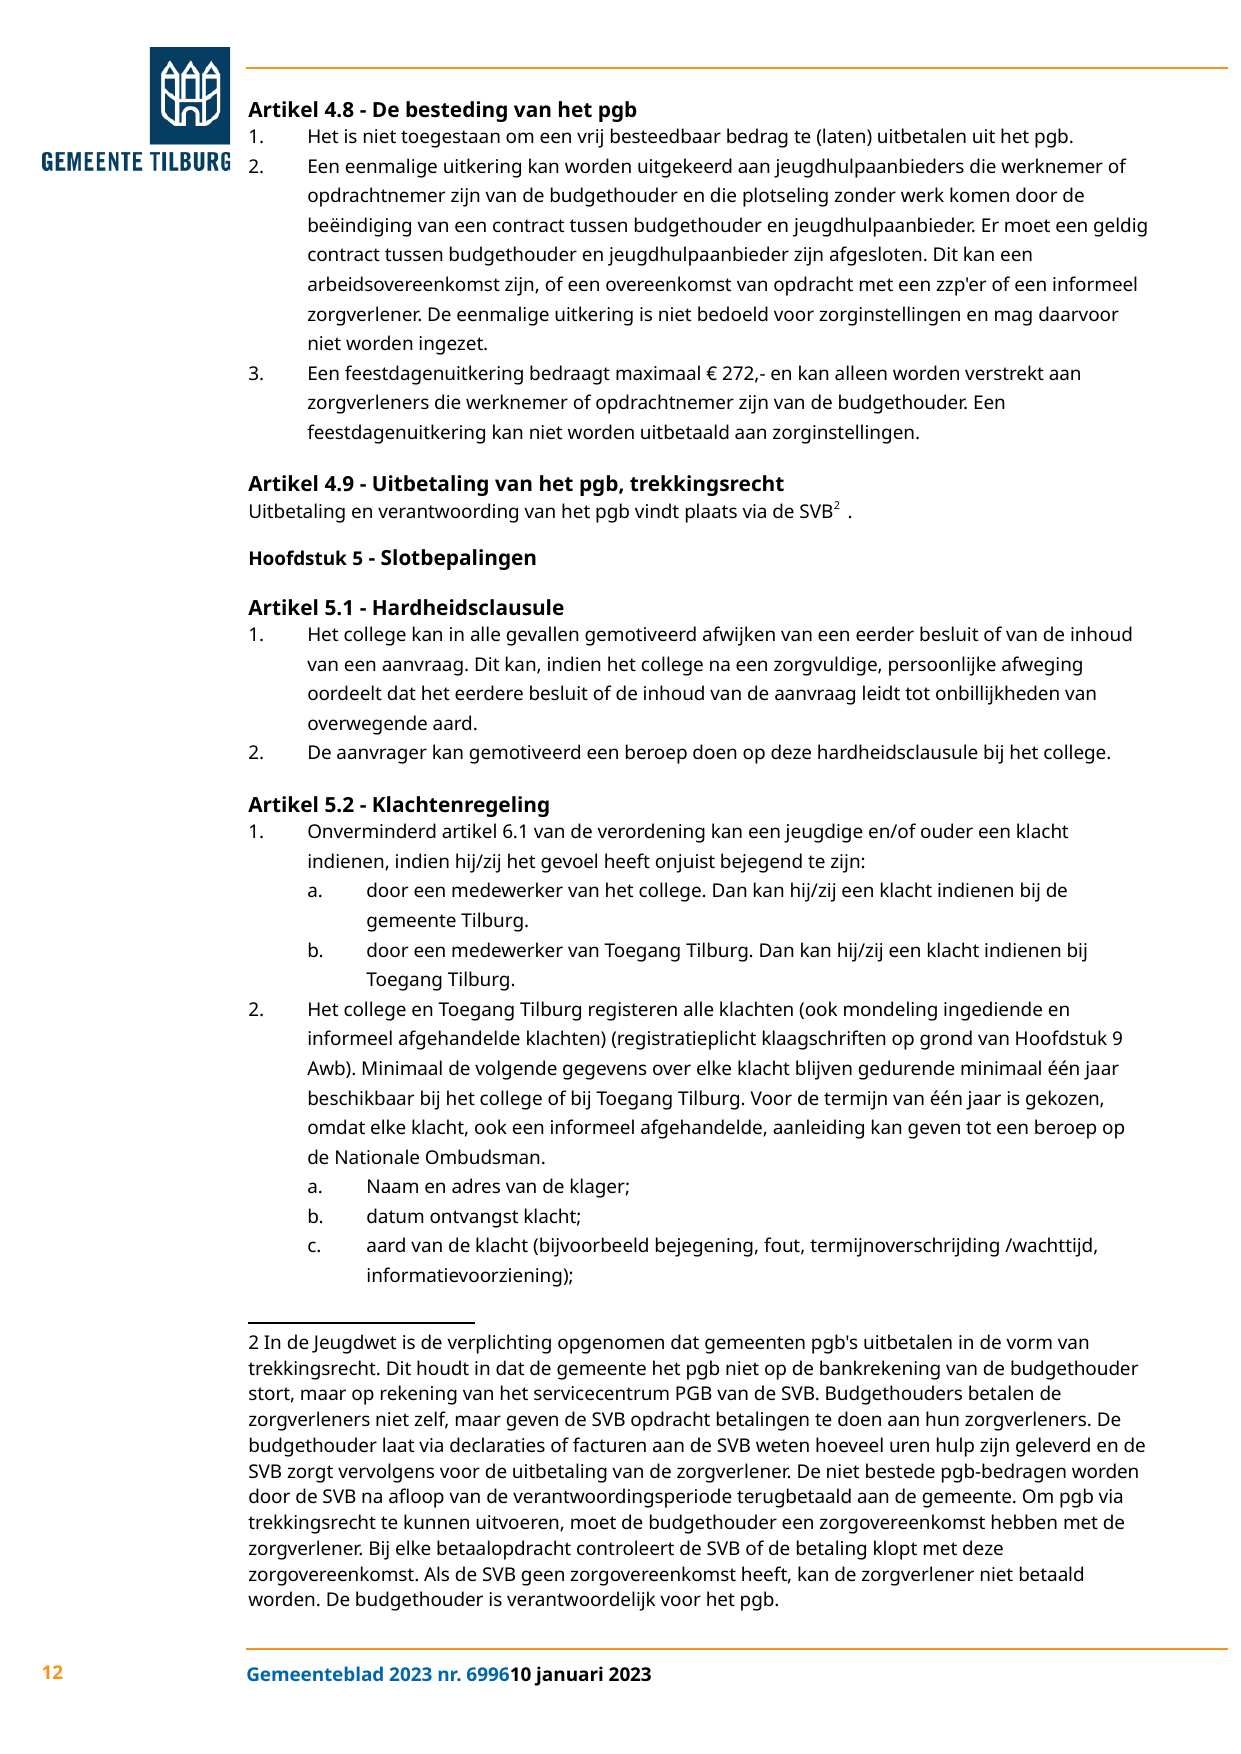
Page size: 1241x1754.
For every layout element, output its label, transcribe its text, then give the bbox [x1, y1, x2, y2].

text Uitbetaling en verantwoording van het pgb vindt plaats via de SVB . [248, 498, 1152, 524]
list door een medewerker van Toegang Tilburg. Dan kan hij/zij een klacht indienen bij Toegang Tilburg. [307, 937, 1152, 992]
list Het college en Toegang Tilburg registeren alle klachten (ook mondeling ingediende en informeel afgehandelde klachten) (registratieplicht klaagschriften op grond van Hoofdstuk 9 Awb). Minimaal de volgende gegevens over elke klacht blijven gedurende minimaal één jaar beschikbaar bij het college of bij Toegang Tilburg. Voor de termijn van één jaar is gekozen, omdat elke klacht, ook een informeel afgehandelde, aanleiding kan geven tot een beroep op de Nationale Ombudsman. [248, 996, 1152, 1169]
list Het college kan in alle gevallen gemotiveerd afwijken van een eerder besluit of van de inhoud van een aanvraag. Dit kan, indien het college na een zorgvuldige, persoonlijke afweging oordeelt dat het eerdere besluit of de inhoud van de aanvraag leidt tot onbillijkheden van overwegende aard. [248, 621, 1152, 736]
text Hoofdstuk 5 - Slotbepalingen [248, 543, 1152, 572]
list Het is niet toegestaan om een vrij besteedbaar bedrag te (laten) uitbetalen uit het pgb. [248, 123, 1152, 149]
picture [41, 47, 231, 172]
text Artikel 5.1 - Hardheidsclausule [248, 593, 1152, 621]
list De aanvrager kan gemotiveerd een beroep doen op deze hardheidsclausule bij het college. [248, 739, 1152, 765]
list aard van de klacht (bijvoorbeeld bejegening, fout, termijnoverschrijding /wachttijd, informatievoorziening); [307, 1233, 1152, 1288]
list Een eenmalige uitkering kan worden uitgekeerd aan jeugdhulpaanbieders die werknemer of opdrachtnemer zijn van de budgethouder en die plotseling zonder werk komen door de beëindiging van een contract tussen budgethouder en jeugdhulpaanbieder. Er moet een geldig contract tussen budgethouder en jeugdhulpaanbieder zijn afgesloten. Dit kan een arbeidsovereenkomst zijn, of een overeenkomst van opdracht met een zzp'er of een informeel zorgverlener. De eenmalige uitkering is niet bedoeld voor zorginstellingen en mag daarvoor niet worden ingezet. [248, 153, 1152, 356]
list datum ontvangst klacht; [307, 1203, 1152, 1229]
text In de Jeugdwet is de verplichting opgenomen dat gemeenten pgb's uitbetalen in de vorm van trekkingsrecht. Dit houdt in dat de gemeente het pgb niet op de bankrekening van de budgethouder stort, maar op rekening van het servicecentrum PGB van de SVB. Budgethouders betalen de zorgverleners niet zelf, maar geven de SVB opdracht betalingen te doen aan hun zorgverleners. De budgethouder laat via declaraties of facturen aan de SVB weten hoeveel uren hulp zijn geleverd en de SVB zorgt vervolgens voor de uitbetaling van de zorgverlener. De niet bestede pgb-bedragen worden door de SVB na afloop van de verantwoordingsperiode terugbetaald aan de gemeente. Om pgb via trekkingsrecht te kunnen uitvoeren, moet de budgethouder een zorgovereenkomst hebben met de zorgverlener. Bij elke betaalopdracht controleert de SVB of de betaling klopt met deze zorgovereenkomst. Als de SVB geen zorgovereenkomst heeft, kan de zorgverlener niet betaald worden. De budgethouder is verantwoordelijk voor het pgb. [248, 1329, 1152, 1612]
text Artikel 4.9 - Uitbetaling van het pgb, trekkingsrecht [248, 469, 1152, 498]
text Artikel 5.2 - Klachtenregeling [248, 790, 1152, 818]
list Een feestdagenuitkering bedraagt maximaal € 272,- en kan alleen worden verstrekt aan zorgverleners die werknemer of opdrachtnemer zijn van de budgethouder. Een feestdagenuitkering kan niet worden uitbetaald aan zorginstellingen. [248, 360, 1152, 445]
list Onverminderd artikel 6.1 van de verordening kan een jeugdige en/of ouder een klacht indienen, indien hij/zij het gevoel heeft onjuist bejegend te zijn: [248, 818, 1152, 874]
list Naam en adres van de klager; [307, 1173, 1152, 1199]
text Artikel 4.8 - De besteding van het pgb [248, 95, 1152, 123]
list door een medewerker van het college. Dan kan hij/zij een klacht indienen bij de gemeente Tilburg. [307, 878, 1152, 933]
